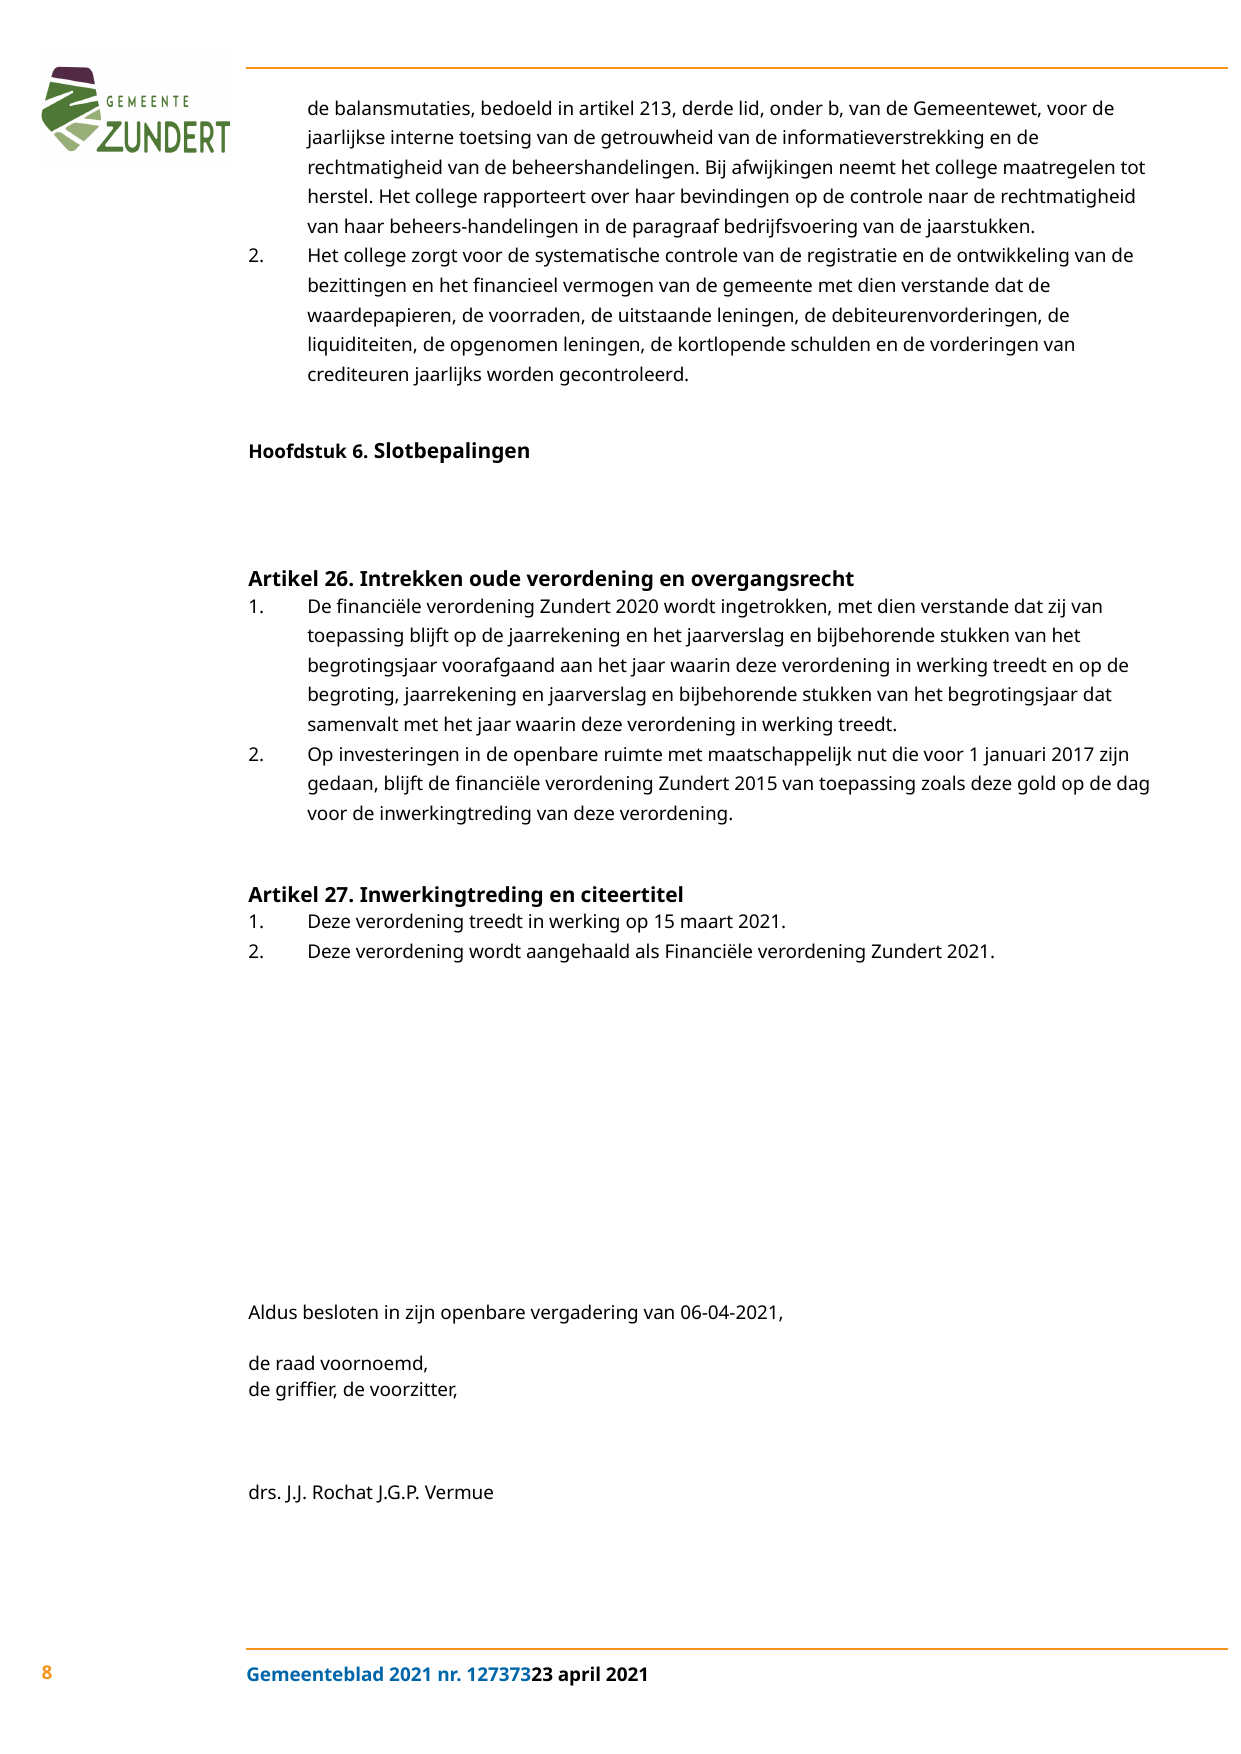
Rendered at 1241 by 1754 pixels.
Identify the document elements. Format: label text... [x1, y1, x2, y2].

list Op investeringen in de openbare ruimte met maatschappelijk nut die voor 1 januari 2017 zijn gedaan, blijft de financiële verordening Zundert 2015 van toepassing zoals deze gold op de dag voor de inwerkingtreding van deze verordening. [248, 741, 1152, 826]
list Het college zorgt voor de systematische controle van de registratie en de ontwikkeling van de bezittingen en het financieel vermogen van de gemeente met dien verstande dat de waardepapieren, de voorraden, de uitstaande leningen, de debiteurenvorderingen, de liquiditeiten, de opgenomen leningen, de kortlopende schulden en de vorderingen van crediteuren jaarlijks worden gecontroleerd. [248, 243, 1152, 387]
text de raad voornoemd, [248, 1351, 1152, 1376]
text drs. J.J. Rochat J.G.P. Vermue [248, 1479, 1152, 1505]
list de balansmutaties, bedoeld in artikel 213, derde lid, onder b, van de Gemeentewet, voor de jaarlijkse interne toetsing van de getrouwheid van de informatieverstrekking en de rechtmatigheid van de beheershandelingen. Bij afwijkingen neemt het college maatregelen tot herstel. Het college rapporteert over haar bevindingen op de controle naar de rechtmatigheid van haar beheers-handelingen in de paragraaf bedrijfsvoering van de jaarstukken. [248, 95, 1152, 239]
text de griffier, de voorzitter, [248, 1376, 1152, 1402]
text Aldus besloten in zijn openbare vergadering van 06-04-2021, [248, 1299, 1152, 1325]
text Hoofdstuk 6. Slotbepalingen [248, 436, 1152, 465]
list Deze verordening treedt in werking op 15 maart 2021. [248, 908, 1152, 934]
picture [41, 47, 231, 172]
list De financiële verordening Zundert 2020 wordt ingetrokken, met dien verstande dat zij van toepassing blijft op de jaarrekening en het jaarverslag en bijbehorende stukken van het begrotingsjaar voorafgaand aan het jaar waarin deze verordening in werking treedt en op de begroting, jaarrekening en jaarverslag en bijbehorende stukken van het begrotingsjaar dat samenvalt met het jaar waarin deze verordening in werking treedt. [248, 593, 1152, 737]
text Artikel 27. Inwerkingtreding en citeertitel [248, 880, 1152, 908]
text Artikel 26. Intrekken oude verordening en overgangsrecht [248, 564, 1152, 593]
list Deze verordening wordt aangehaald als Financiële verordening Zundert 2021. [248, 938, 1152, 964]
